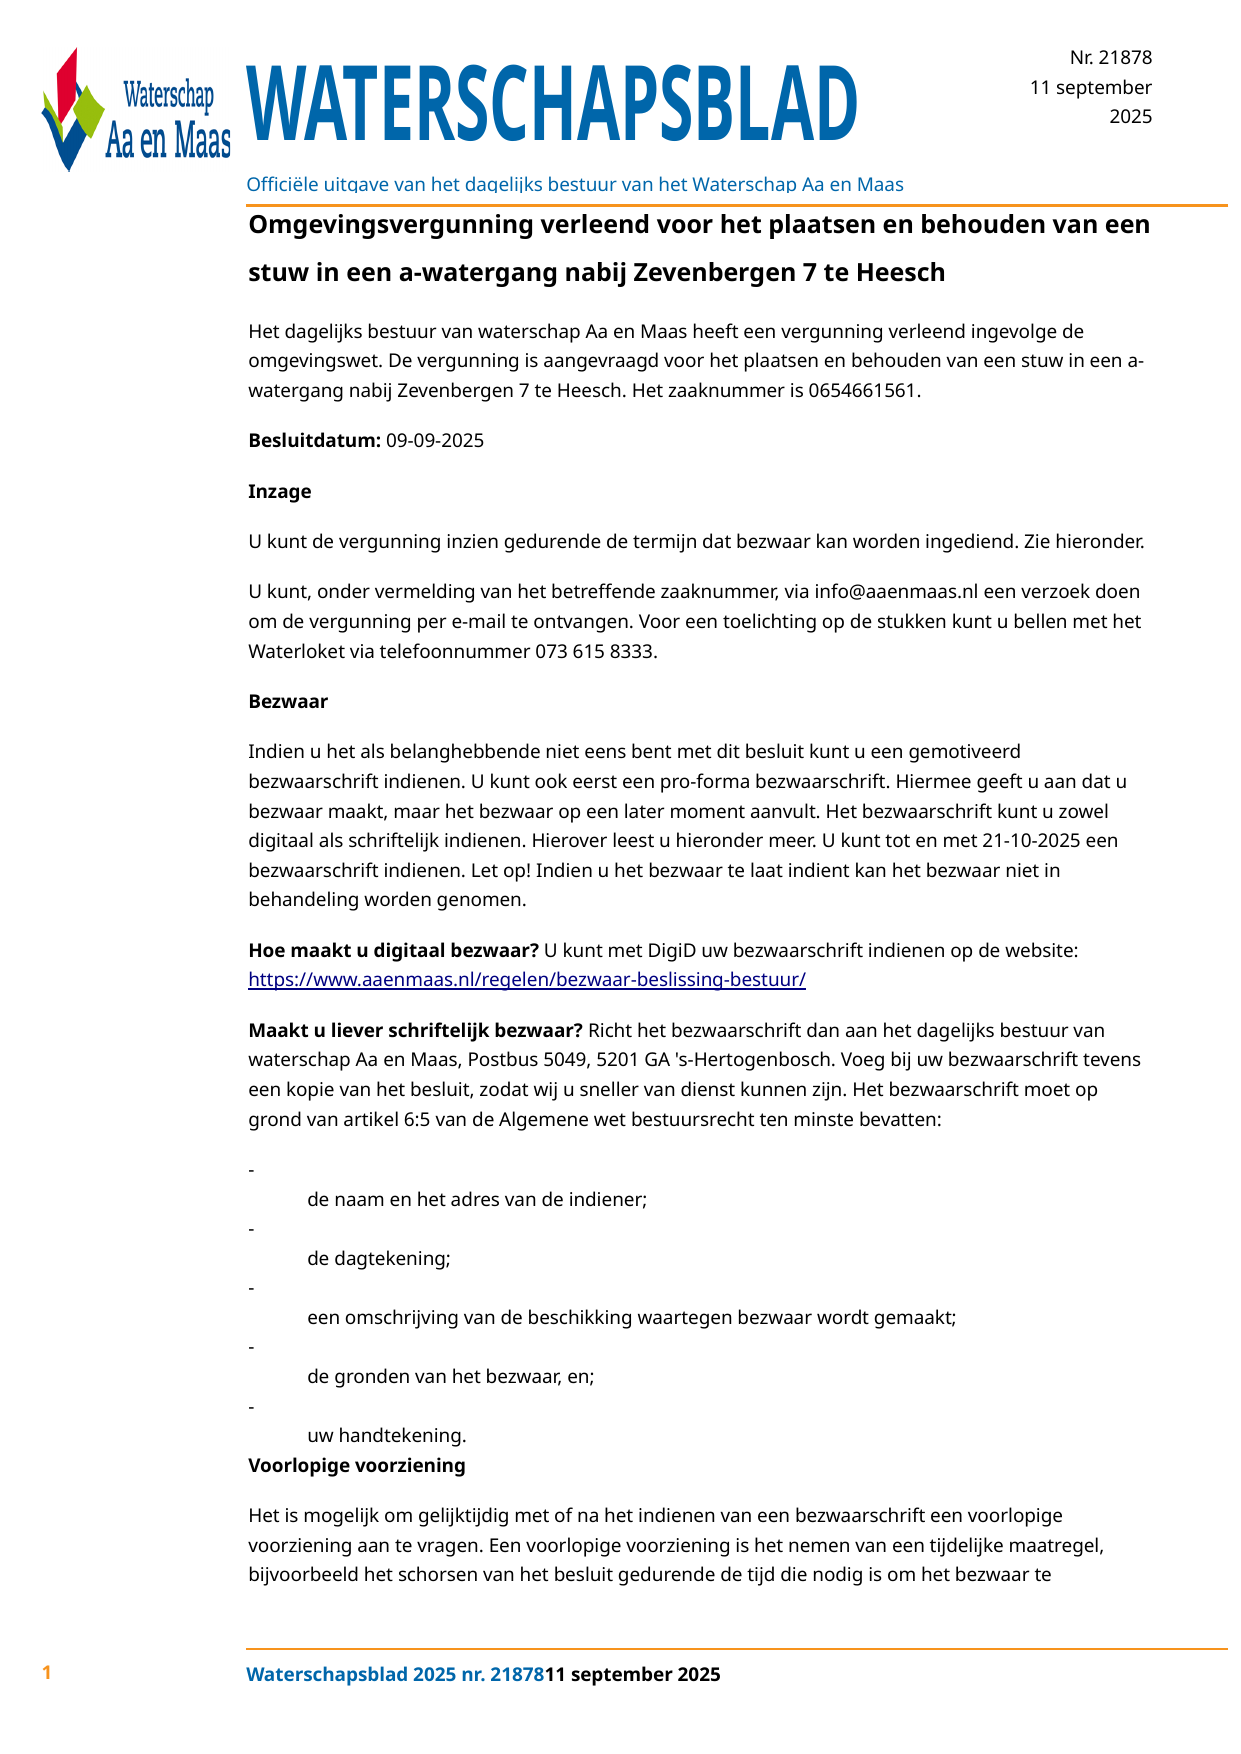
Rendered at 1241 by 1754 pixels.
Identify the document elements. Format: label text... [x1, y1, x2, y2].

text Het dagelijks bestuur van waterschap Aa en Maas heeft een vergunning verleend ingevolge de omgevingswet. De vergunning is aangevraagd voor het plaatsen en behouden van een stuw in een a-watergang nabij Zevenbergen 7 te Heesch. Het zaaknummer is 0654661561. [248, 318, 1152, 403]
list uw handtekening. [248, 1422, 1152, 1448]
list de gronden van het bezwaar, en; [248, 1363, 1152, 1389]
list de naam en het adres van de indiener; [248, 1186, 1152, 1212]
text U kunt de vergunning inzien gedurende de termijn dat bezwaar kan worden ingediend. Zie hieronder. [248, 528, 1152, 554]
text Inzage [248, 478, 1152, 504]
text Het is mogelijk om gelijktijdig met of na het indienen van een bezwaarschrift een voorlopige voorziening aan te vragen. Een voorlopige voorziening is het nemen van een tijdelijke maatregel, bijvoorbeeld het schorsen van het besluit gedurende de tijd die nodig is om het bezwaar te [248, 1502, 1152, 1587]
text Besluitdatum: 09-09-2025 [248, 427, 1152, 453]
text Voorlopige voorziening [248, 1452, 1152, 1478]
text Hoe maakt u digitaal bezwaar? U kunt met DigiD uw bezwaarschrift indienen op de website: https://www.aaenmaas.nl/regelen/bezwaar-beslissing-bestuur/ [248, 937, 1152, 992]
list een omschrijving van de beschikking waartegen bezwaar wordt gemaakt; [248, 1304, 1152, 1330]
text Bezwaar [248, 688, 1152, 714]
picture [41, 47, 231, 172]
text Indien u het als belanghebbende niet eens bent met dit besluit kunt u een gemotiveerd bezwaarschrift indienen. U kunt ook eerst een pro-forma bezwaarschrift. Hiermee geeft u aan dat u bezwaar maakt, maar het bezwaar op een later moment aanvult. Het bezwaarschrift kunt u zowel digitaal als schriftelijk indienen. Hierover leest u hieronder meer. U kunt tot en met 21-10-2025 een bezwaarschrift indienen. Let op! Indien u het bezwaar te laat indient kan het bezwaar niet in behandeling worden genomen. [248, 739, 1152, 912]
text Maakt u liever schriftelijk bezwaar? Richt het bezwaarschrift dan aan het dagelijks bestuur van waterschap Aa en Maas, Postbus 5049, 5201 GA 's-Hertogenbosch. Voeg bij uw bezwaarschrift tevens een kopie van het besluit, zodat wij u sneller van dienst kunnen zijn. Het bezwaarschrift moet op grond van artikel 6:5 van de Algemene wet bestuursrecht ten minste bevatten: [248, 1017, 1152, 1132]
text U kunt, onder vermelding van het betreffende zaaknummer, via info@aaenmaas.nl een verzoek doen om de vergunning per e-mail te ontvangen. Voor een toelichting op de stukken kunt u bellen met het Waterloket via telefoonnummer 073 615 8333. [248, 579, 1152, 664]
list de dagtekening; [248, 1245, 1152, 1271]
text Omgevingsvergunning verleend voor het plaatsen en behouden van een stuw in een a-watergang nabij Zevenbergen 7 te Heesch [248, 207, 1152, 288]
